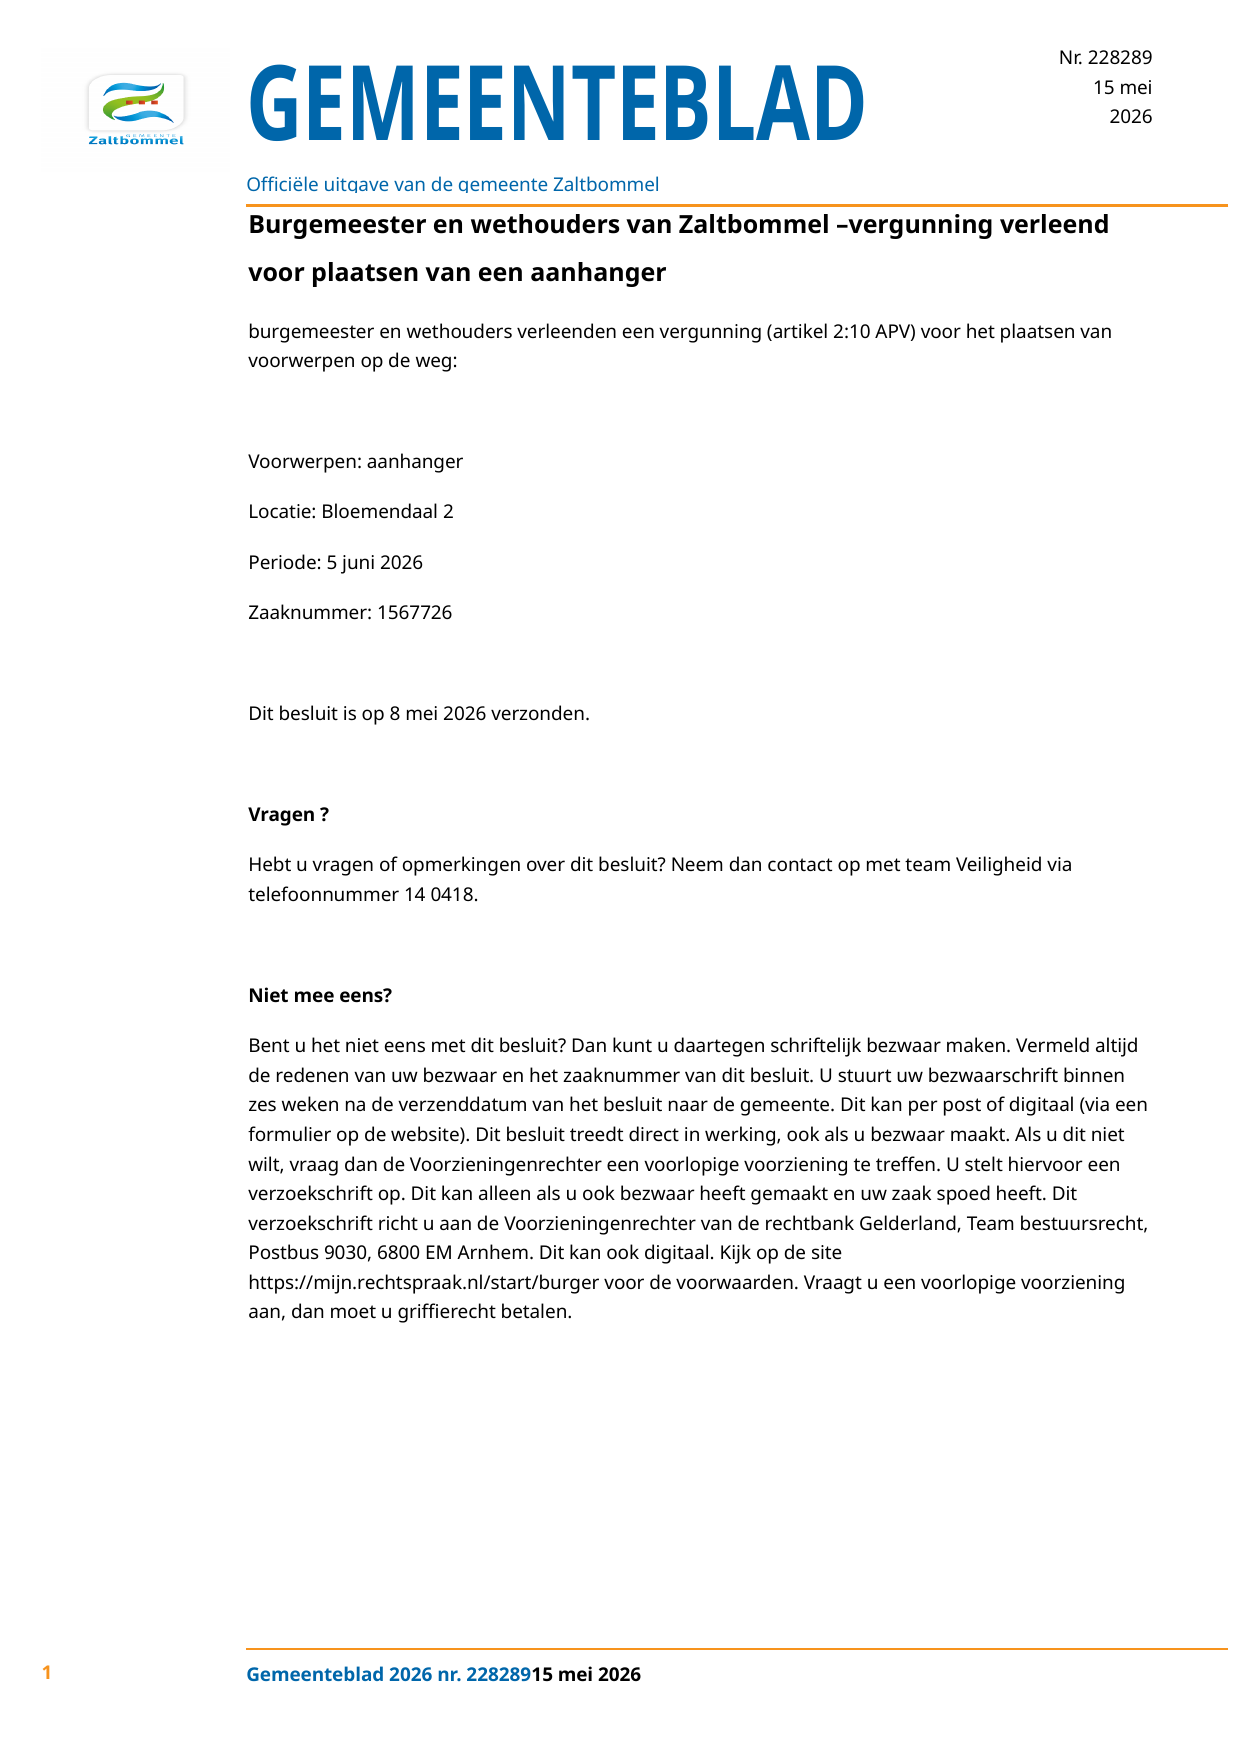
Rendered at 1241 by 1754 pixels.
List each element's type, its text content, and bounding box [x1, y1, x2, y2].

text Periode: 5 juni 2026 [248, 549, 1152, 575]
text Niet mee eens? [248, 982, 1152, 1008]
text Locatie: Bloemendaal 2 [248, 499, 1152, 524]
text Dit besluit is op 8 mei 2026 verzonden. [248, 700, 1152, 726]
text burgemeester en wethouders verleenden een vergunning (artikel 2:10 APV) voor het plaatsen van voorwerpen op de weg: [248, 318, 1152, 373]
text Voorwerpen: aanhanger [248, 448, 1152, 474]
picture [41, 47, 231, 172]
text Burgemeester en wethouders van Zaltbommel –vergunning verleend voor plaatsen van een aanhanger [248, 207, 1152, 288]
text Vragen ? [248, 801, 1152, 827]
text Hebt u vragen of opmerkingen over dit besluit? Neem dan contact op met team Veiligheid via telefoonnummer 14 0418. [248, 852, 1152, 907]
text Bent u het niet eens met dit besluit? Dan kunt u daartegen schriftelijk bezwaar maken. Vermeld altijd de redenen van uw bezwaar en het zaaknummer van dit besluit. U stuurt uw bezwaarschrift binnen zes weken na de verzenddatum van het besluit naar de gemeente. Dit kan per post of digitaal (via een formulier op de website). Dit besluit treedt direct in werking, ook als u bezwaar maakt. Als u dit niet wilt, vraag dan de Voorzieningenrechter een voorlopige voorziening te treffen. U stelt hiervoor een verzoekschrift op. Dit kan alleen als u ook bezwaar heeft gemaakt en uw zaak spoed heeft. Dit verzoekschrift richt u aan de Voorzieningenrechter van de rechtbank Gelderland, Team bestuursrecht, Postbus 9030, 6800 EM Arnhem. Dit kan ook digitaal. Kijk op de site https://mijn.rechtspraak.nl/start/burger voor de voorwaarden. Vraagt u een voorlopige voorziening aan, dan moet u griffierecht betalen. [248, 1032, 1152, 1324]
text Zaaknummer: 1567726 [248, 599, 1152, 625]
